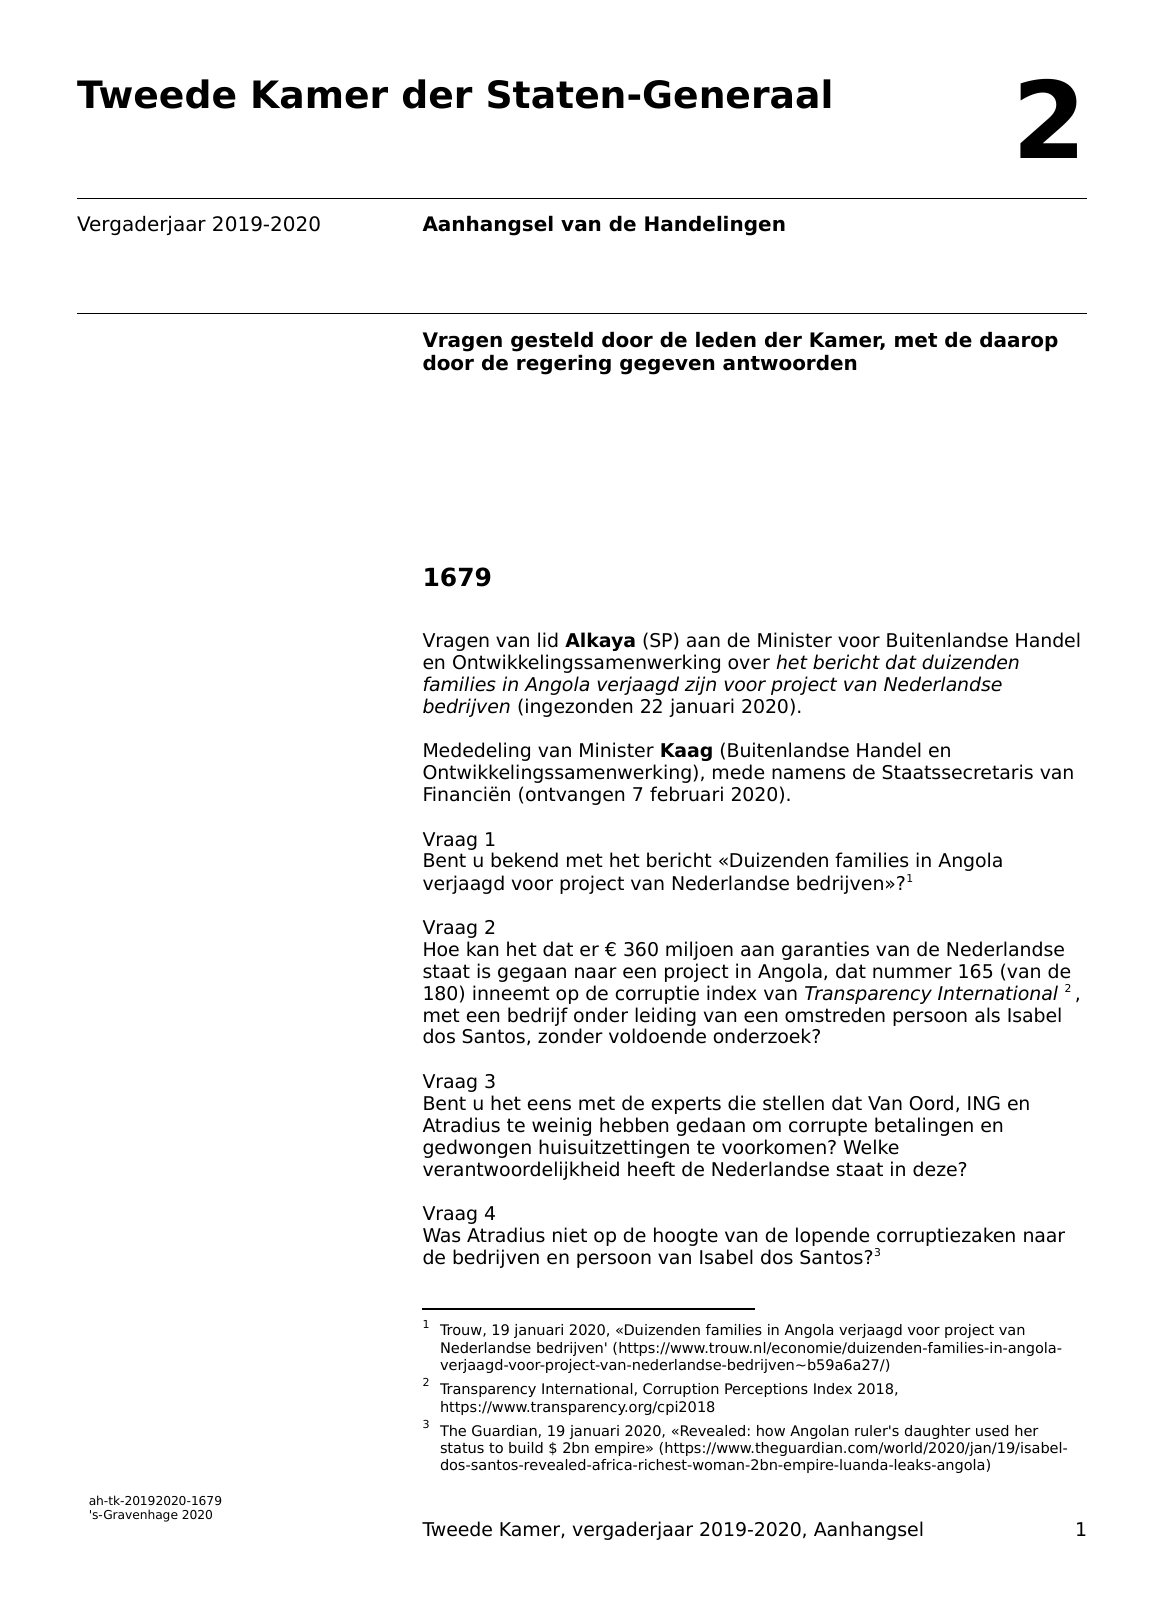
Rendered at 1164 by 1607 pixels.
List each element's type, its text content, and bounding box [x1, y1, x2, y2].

text Trouw, 19 januari 2020, «Duizenden families in Angola verjaagd voor project van Nederlandse bedrijven' (https://www.trouw.nl/economie/duizenden-families-in-angola-verjaagd-voor-project-van-nederlandse-bedrijven~b59a6a27/) [422, 1318, 1087, 1374]
table_cell [77, 314, 422, 375]
text Hoe kan het dat er € 360 miljoen aan garanties van de Nederlandse staat is gegaan naar een project in Angola, dat nummer 165 (van de 180) inneemt op de corruptie index van Transparency International , met een bedrijf onder leiding van een omstreden persoon als Isabel dos Santos, zonder voldoende onderzoek? [422, 938, 1087, 1048]
text 1679 [422, 563, 1087, 592]
text Vraag 1 [422, 828, 1087, 850]
text Was Atradius niet op de hoogte van de lopende corruptiezaken naar de bedrijven en persoon van Isabel dos Santos? [422, 1225, 1087, 1269]
text Vragen van lid Alkaya (SP) aan de Minister voor Buitenlandse Handel en Ontwikkelingssamenwerking over het bericht dat duizenden families in Angola verjaagd zijn voor project van Nederlandse bedrijven (ingezonden 22 januari 2020). [422, 630, 1087, 718]
text Bent u bekend met het bericht «Duizenden families in Angola verjaagd voor project van Nederlandse bedrijven»? [422, 850, 1087, 894]
table_header 2 [886, 59, 1087, 198]
text Vraag 4 [422, 1203, 1087, 1225]
text Vraag 2 [422, 917, 1087, 938]
text ah-tk-20192020-1679 [88, 1494, 323, 1508]
table_cell Vergaderjaar 2019-2020 [77, 199, 422, 313]
text Mededeling van Minister Kaag (Buitenlandse Handel en Ontwikkelingssamenwerking), mede namens de Staatssecretaris van Financiën (ontvangen 7 februari 2020). [422, 740, 1087, 806]
table_cell Vragen gesteld door de leden der Kamer, met de daarop door de regering gegeven antwoorden [422, 314, 1087, 375]
text Transparency International, Corruption Perceptions Index 2018, https://www.transparency.org/cpi2018 [422, 1377, 1087, 1416]
text Vraag 3 [422, 1071, 1087, 1093]
table_cell Aanhangsel van de Handelingen [422, 199, 1087, 313]
text The Guardian, 19 januari 2020, «Revealed: how Angolan ruler's daughter used her status to build $ 2bn empire» (https://www.theguardian.com/world/2020/jan/19/isabel-dos-santos-revealed-africa-richest-woman-2bn-empire-luanda-leaks-angola) [422, 1418, 1087, 1474]
text 's-Gravenhage 2020 [88, 1508, 323, 1522]
table_header Tweede Kamer der Staten-Generaal [77, 59, 886, 198]
text Bent u het eens met de experts die stellen dat Van Oord, ING en Atradius te weinig hebben gedaan om corrupte betalingen en gedwongen huisuitzettingen te voorkomen? Welke verantwoordelijkheid heeft de Nederlandse staat in deze? [422, 1093, 1087, 1181]
